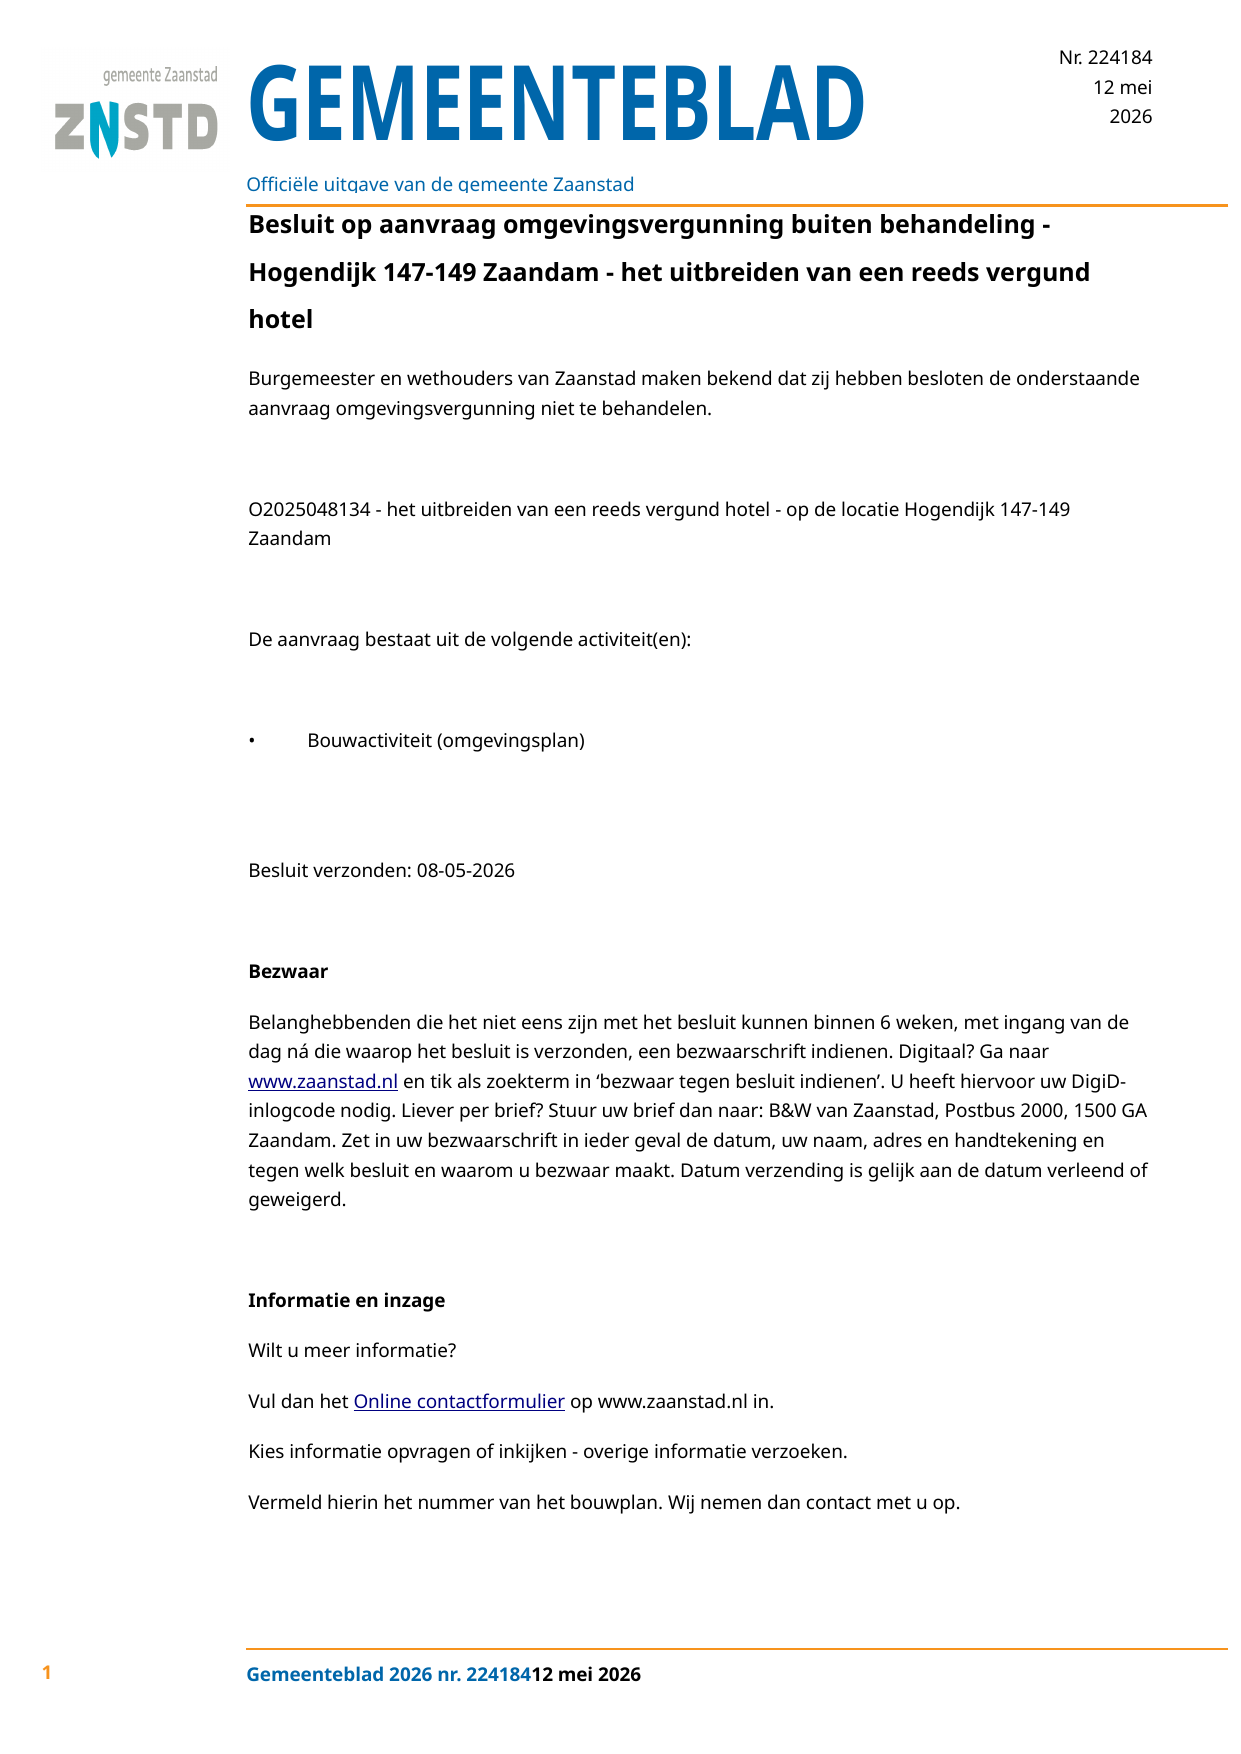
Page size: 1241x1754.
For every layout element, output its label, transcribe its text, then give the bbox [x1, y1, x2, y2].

text O2025048134 - het uitbreiden van een reeds vergund hotel - op de locatie Hogendijk 147-149 Zaandam [248, 496, 1152, 551]
text Belanghebbenden die het niet eens zijn met het besluit kunnen binnen 6 weken, met ingang van de dag ná die waarop het besluit is verzonden, een bezwaarschrift indienen. Digitaal? Ga naar www.zaanstad.nl en tik als zoekterm in ‘bezwaar tegen besluit indienen’. U heeft hiervoor uw DigiD-inlogcode nodig. Liever per brief? Stuur uw brief dan naar: B&W van Zaanstad, Postbus 2000, 1500 GA Zaandam. Zet in uw bezwaarschrift in ieder geval de datum, uw naam, adres en handtekening en tegen welk besluit en waarom u bezwaar maakt. Datum verzending is gelijk aan de datum verleend of geweigerd. [248, 1009, 1152, 1212]
text De aanvraag bestaat uit de volgende activiteit(en): [248, 626, 1152, 652]
text Bezwaar [248, 958, 1152, 984]
text Burgemeester en wethouders van Zaanstad maken bekend dat zij hebben besloten de onderstaande aanvraag omgevingsvergunning niet te behandelen. [248, 366, 1152, 421]
text Vermeld hierin het nummer van het bouwplan. Wij nemen dan contact met u op. [248, 1489, 1152, 1514]
text Wilt u meer informatie? [248, 1338, 1152, 1363]
picture [41, 47, 231, 172]
list Bouwactiviteit (omgevingsplan) [248, 727, 1152, 753]
text Informatie en inzage [248, 1287, 1152, 1313]
text Besluit op aanvraag omgevingsvergunning buiten behandeling - Hogendijk 147-149 Zaandam - het uitbreiden van een reeds vergund hotel [248, 207, 1152, 336]
text Kies informatie opvragen of inkijken - overige informatie verzoeken. [248, 1438, 1152, 1464]
text Besluit verzonden: 08-05-2026 [248, 858, 1152, 883]
text Vul dan het Online contactformulier op www.zaanstad.nl in. [248, 1388, 1152, 1414]
